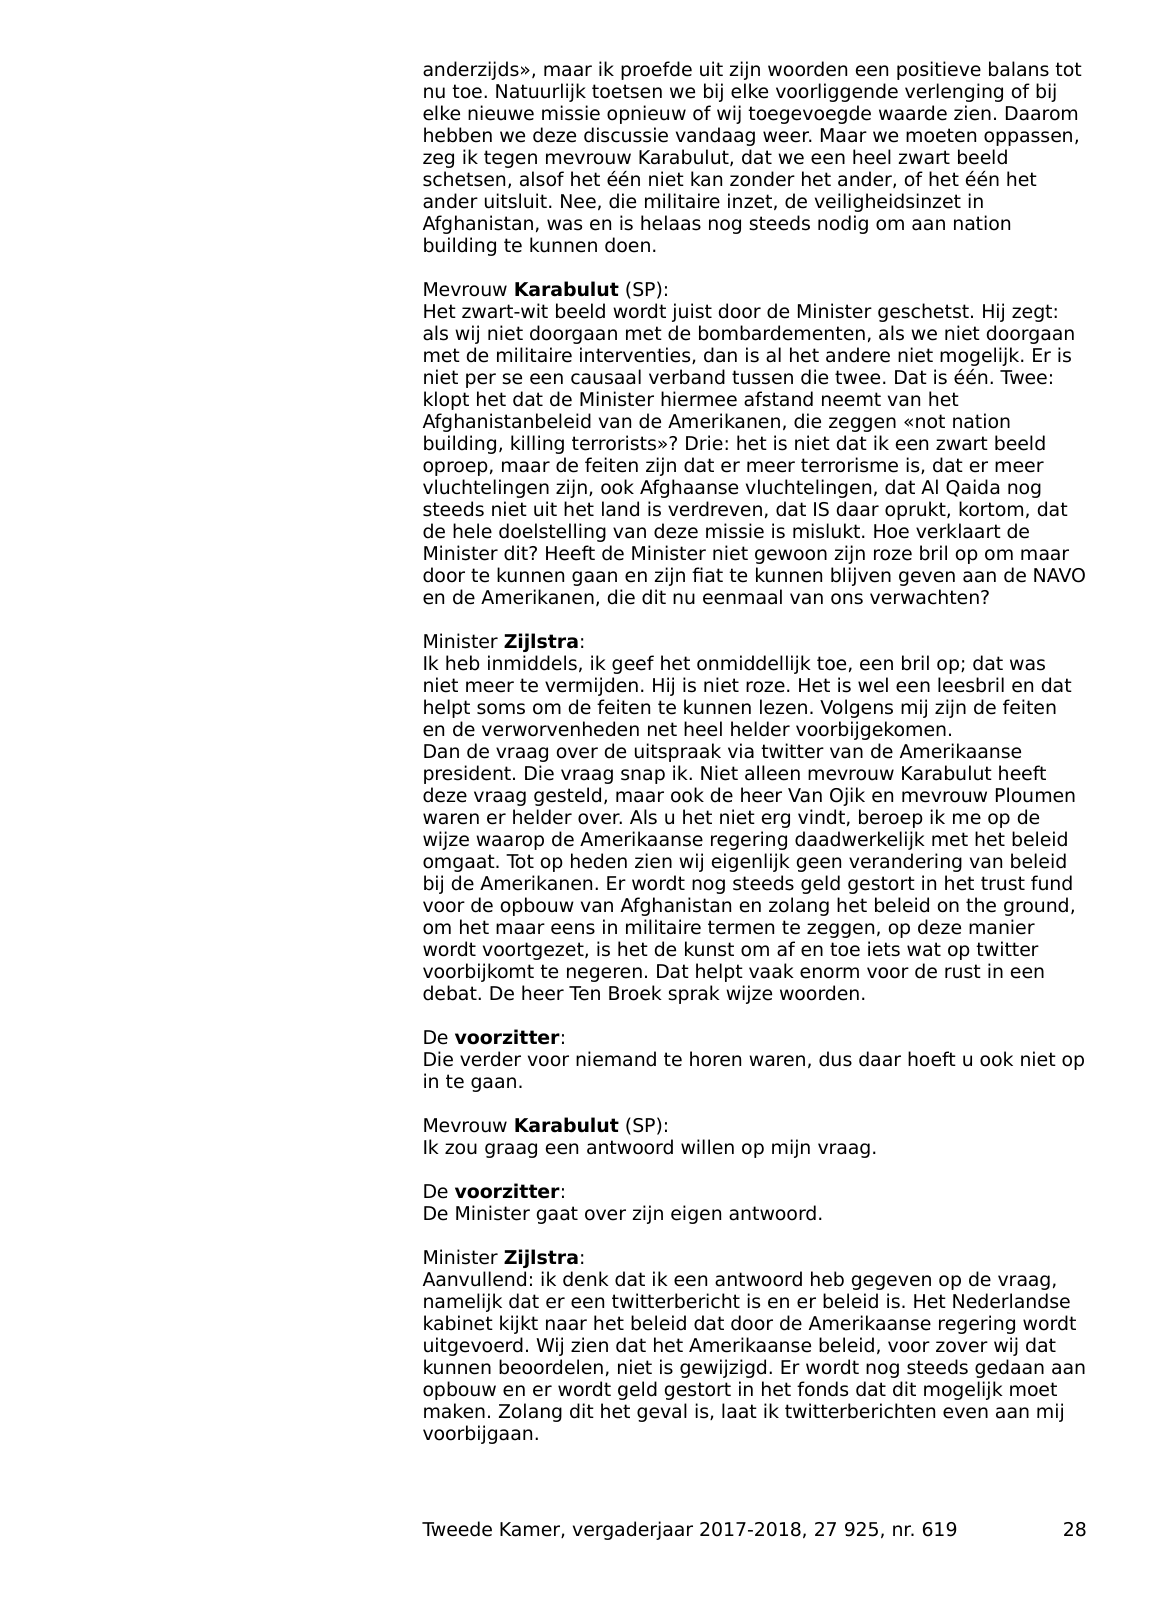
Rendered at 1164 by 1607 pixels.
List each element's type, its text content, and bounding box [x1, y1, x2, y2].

text De voorzitter: [422, 1181, 1087, 1203]
text De Minister gaat over zijn eigen antwoord. [422, 1203, 1087, 1225]
text Die verder voor niemand te horen waren, dus daar hoeft u ook niet op in te gaan. [422, 1049, 1087, 1093]
text Minister Zijlstra: [422, 1247, 1087, 1269]
text Minister Zijlstra: [422, 631, 1087, 653]
text Ik heb inmiddels, ik geef het onmiddellijk toe, een bril op; dat was niet meer te vermijden. Hij is niet roze. Het is wel een leesbril en dat helpt soms om de feiten te kunnen lezen. Volgens mij zijn de feiten en de verworvenheden net heel helder voorbijgekomen. [422, 653, 1087, 741]
text Ik zou graag een antwoord willen op mijn vraag. [422, 1137, 1087, 1159]
text Aanvullend: ik denk dat ik een antwoord heb gegeven op de vraag, namelijk dat er een twitterbericht is en er beleid is. Het Nederlandse kabinet kijkt naar het beleid dat door de Amerikaanse regering wordt uitgevoerd. Wij zien dat het Amerikaanse beleid, voor zover wij dat kunnen beoordelen, niet is gewijzigd. Er wordt nog steeds gedaan aan opbouw en er wordt geld gestort in het fonds dat dit mogelijk moet maken. Zolang dit het geval is, laat ik twitterberichten even aan mij voorbijgaan. [422, 1269, 1087, 1445]
text Mevrouw Karabulut (SP): [422, 1115, 1087, 1137]
text anderzijds», maar ik proefde uit zijn woorden een positieve balans tot nu toe. Natuurlijk toetsen we bij elke voorliggende verlenging of bij elke nieuwe missie opnieuw of wij toegevoegde waarde zien. Daarom hebben we deze discussie vandaag weer. Maar we moeten oppassen, zeg ik tegen mevrouw Karabulut, dat we een heel zwart beeld schetsen, alsof het één niet kan zonder het ander, of het één het ander uitsluit. Nee, die militaire inzet, de veiligheidsinzet in Afghanistan, was en is helaas nog steeds nodig om aan nation building te kunnen doen. [422, 59, 1087, 257]
text De voorzitter: [422, 1027, 1087, 1049]
text Het zwart-wit beeld wordt juist door de Minister geschetst. Hij zegt: als wij niet doorgaan met de bombardementen, als we niet doorgaan met de militaire interventies, dan is al het andere niet mogelijk. Er is niet per se een causaal verband tussen die twee. Dat is één. Twee: klopt het dat de Minister hiermee afstand neemt van het Afghanistanbeleid van de Amerikanen, die zeggen «not nation building, killing terrorists»? Drie: het is niet dat ik een zwart beeld oproep, maar de feiten zijn dat er meer terrorisme is, dat er meer vluchtelingen zijn, ook Afghaanse vluchtelingen, dat Al Qaida nog steeds niet uit het land is verdreven, dat IS daar oprukt, kortom, dat de hele doelstelling van deze missie is mislukt. Hoe verklaart de Minister dit? Heeft de Minister niet gewoon zijn roze bril op om maar door te kunnen gaan en zijn fiat te kunnen blijven geven aan de NAVO en de Amerikanen, die dit nu eenmaal van ons verwachten? [422, 301, 1087, 609]
text Dan de vraag over de uitspraak via twitter van de Amerikaanse president. Die vraag snap ik. Niet alleen mevrouw Karabulut heeft deze vraag gesteld, maar ook de heer Van Ojik en mevrouw Ploumen waren er helder over. Als u het niet erg vindt, beroep ik me op de wijze waarop de Amerikaanse regering daadwerkelijk met het beleid omgaat. Tot op heden zien wij eigenlijk geen verandering van beleid bij de Amerikanen. Er wordt nog steeds geld gestort in het trust fund voor de opbouw van Afghanistan en zolang het beleid on the ground, om het maar eens in militaire termen te zeggen, op deze manier wordt voortgezet, is het de kunst om af en toe iets wat op twitter voorbijkomt te negeren. Dat helpt vaak enorm voor de rust in een debat. De heer Ten Broek sprak wijze woorden. [422, 741, 1087, 1004]
text Mevrouw Karabulut (SP): [422, 279, 1087, 301]
